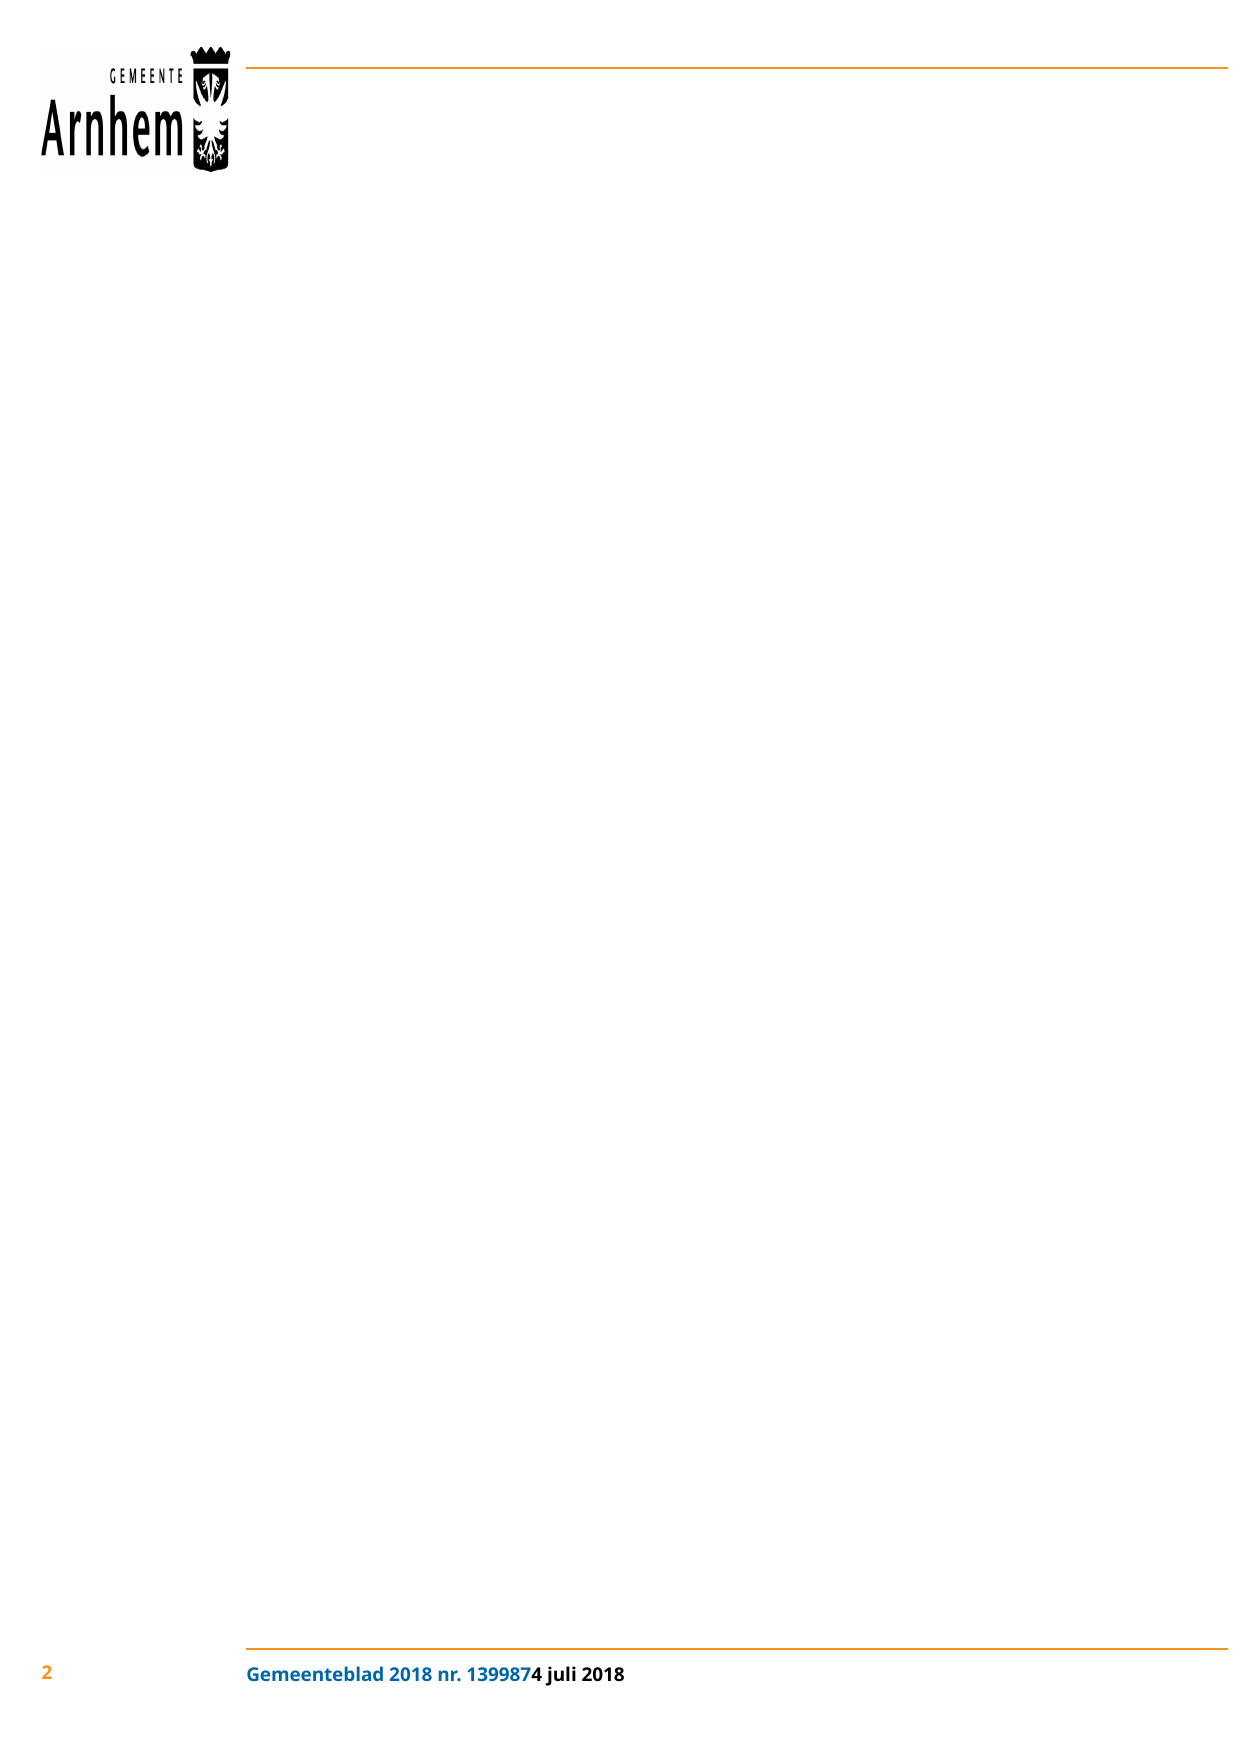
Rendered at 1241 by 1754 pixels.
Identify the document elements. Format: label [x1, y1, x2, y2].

picture [41, 47, 231, 172]
